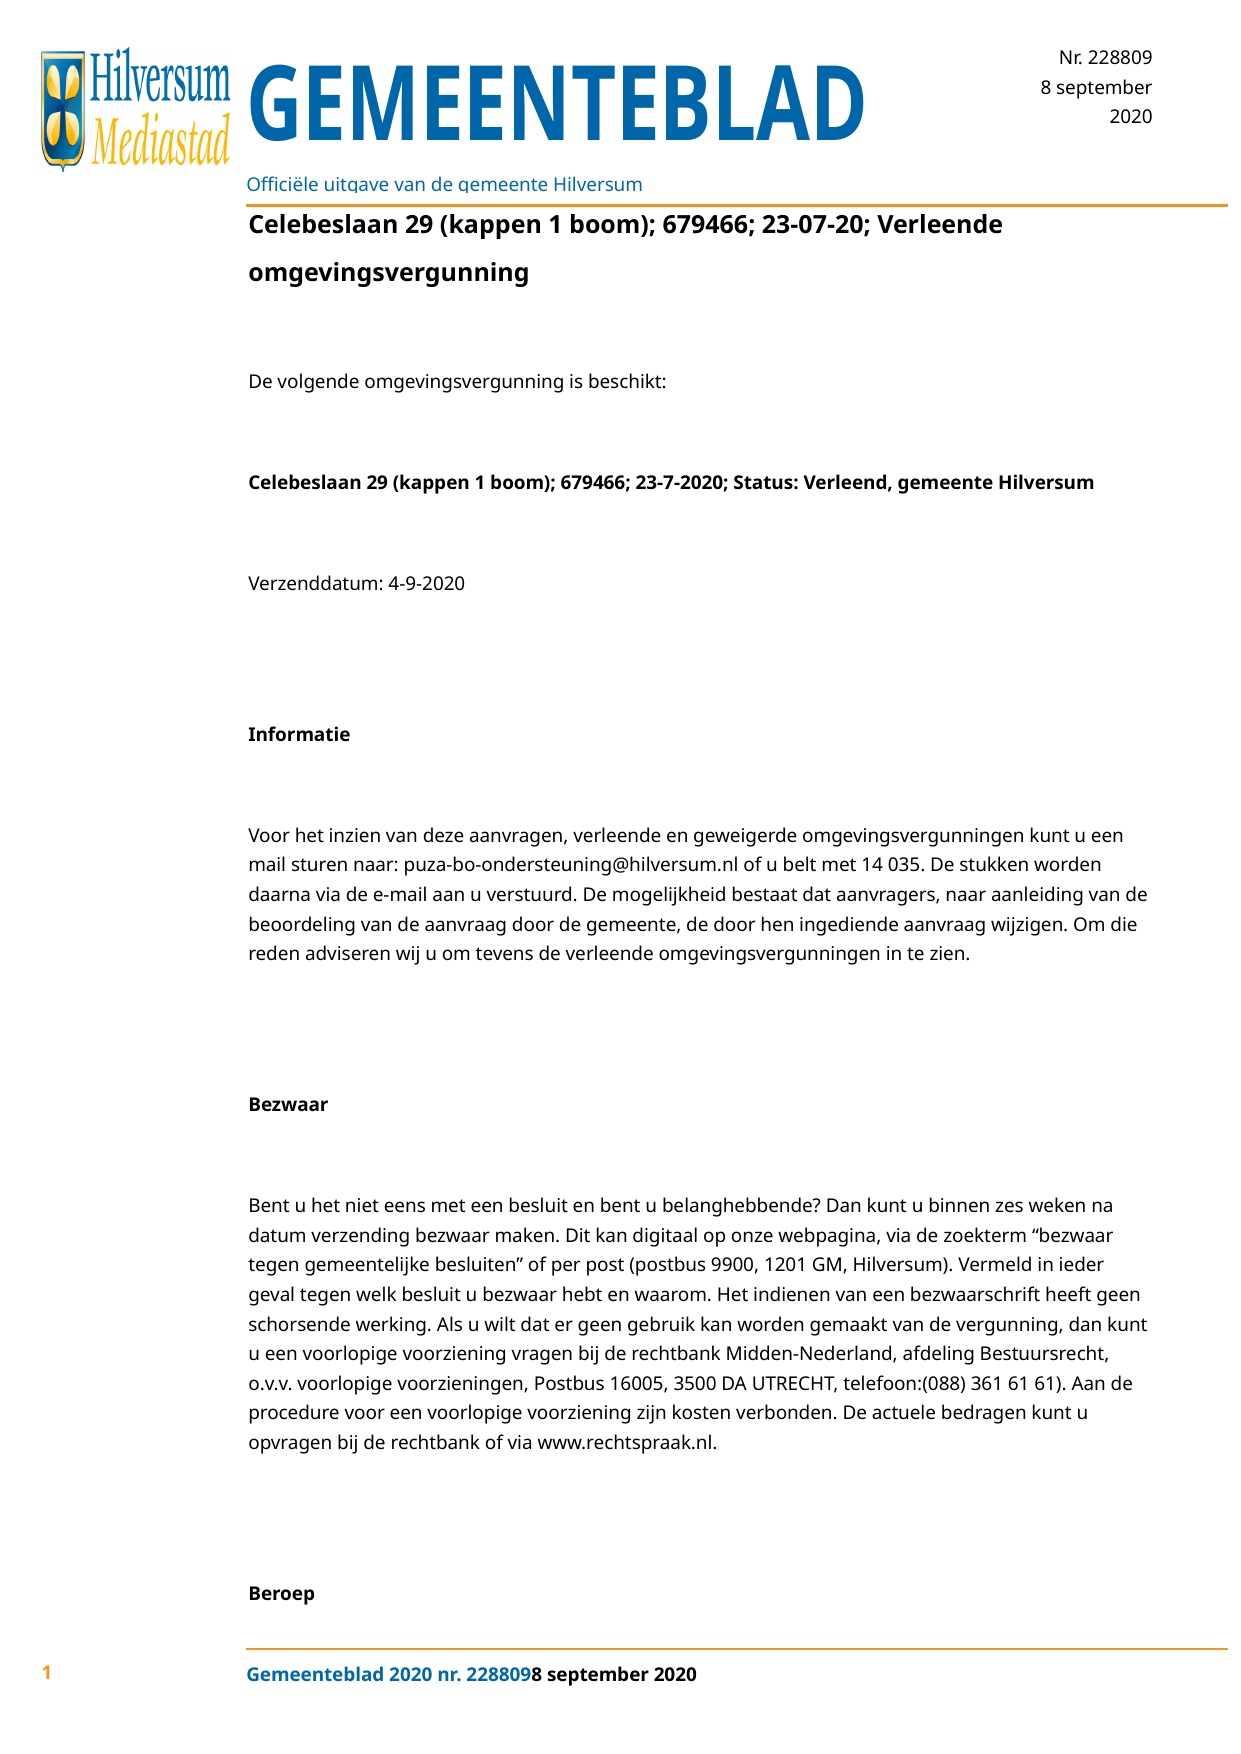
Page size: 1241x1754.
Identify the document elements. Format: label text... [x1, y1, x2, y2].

text Beroep [248, 1580, 1152, 1606]
text Celebeslaan 29 (kappen 1 boom); 679466; 23-7-2020; Status: Verleend, gemeente Hilversum [248, 469, 1152, 495]
picture [41, 47, 231, 172]
text Bezwaar [248, 1092, 1152, 1117]
text Voor het inzien van deze aanvragen, verleende en geweigerde omgevingsvergunningen kunt u een mail sturen naar: puza-bo-ondersteuning@hilversum.nl of u belt met 14 035. De stukken worden daarna via de e-mail aan u verstuurd. De mogelijkheid bestaat dat aanvragers, naar aanleiding van de beoordeling van de aanvraag door de gemeente, de door hen ingediende aanvraag wijzigen. Om die reden adviseren wij u om tevens de verleende omgevingsvergunningen in te zien. [248, 822, 1152, 966]
text Verzenddatum: 4-9-2020 [248, 570, 1152, 596]
text Celebeslaan 29 (kappen 1 boom); 679466; 23-07-20; Verleende omgevingsvergunning [248, 207, 1152, 288]
text Bent u het niet eens met een besluit en bent u belanghebbende? Dan kunt u binnen zes weken na datum verzending bezwaar maken. Dit kan digitaal op onze webpagina, via de zoekterm “bezwaar tegen gemeentelijke besluiten” of per post (postbus 9900, 1201 GM, Hilversum). Vermeld in ieder geval tegen welk besluit u bezwaar hebt en waarom. Het indienen van een bezwaarschrift heeft geen schorsende werking. Als u wilt dat er geen gebruik kan worden gemaakt van de vergunning, dan kunt u een voorlopige voorziening vragen bij de rechtbank Midden-Nederland, afdeling Bestuursrecht, o.v.v. voorlopige voorzieningen, Postbus 16005, 3500 DA UTRECHT, telefoon:(088) 361 61 61). Aan de procedure voor een voorlopige voorziening zijn kosten verbonden. De actuele bedragen kunt u opvragen bij de rechtbank of via www.rechtspraak.nl. [248, 1192, 1152, 1455]
text De volgende omgevingsvergunning is beschikt: [248, 368, 1152, 394]
text Informatie [248, 721, 1152, 747]
